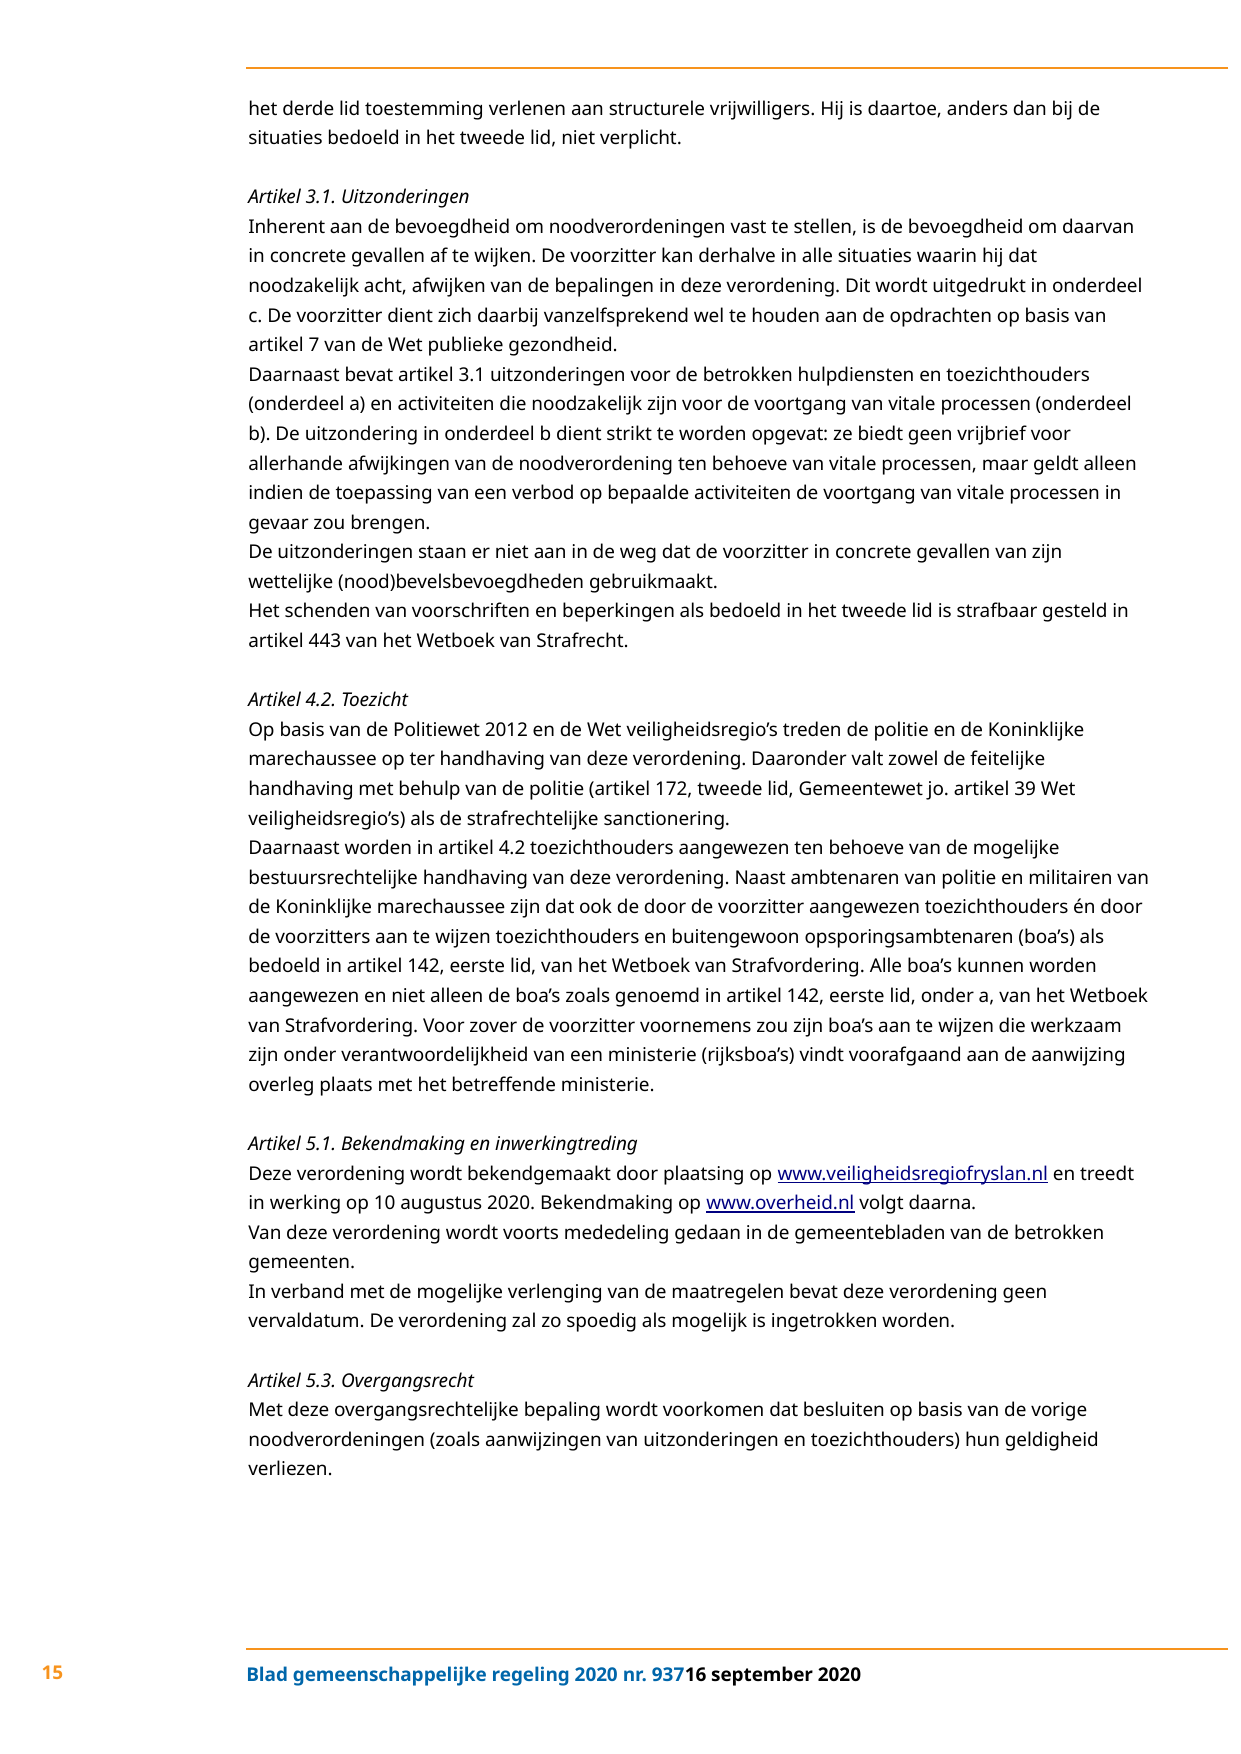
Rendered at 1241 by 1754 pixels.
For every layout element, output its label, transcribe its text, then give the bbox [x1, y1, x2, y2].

text Deze verordening wordt bekendgemaakt door plaatsing op www.veiligheidsregiofryslan.nl en treedt in werking op 10 augustus 2020. Bekendmaking op www.overheid.nl volgt daarna. [248, 1160, 1152, 1215]
text Daarnaast bevat artikel 3.1 uitzonderingen voor de betrokken hulpdiensten en toezichthouders (onderdeel a) en activiteiten die noodzakelijk zijn voor de voortgang van vitale processen (onderdeel b). De uitzondering in onderdeel b dient strikt te worden opgevat: ze biedt geen vrijbrief voor allerhande afwijkingen van de noodverordening ten behoeve van vitale processen, maar geldt alleen indien de toepassing van een verbod op bepaalde activiteiten de voortgang van vitale processen in gevaar zou brengen. [248, 361, 1152, 535]
text In verband met de mogelijke verlenging van de maatregelen bevat deze verordening geen vervaldatum. De verordening zal zo spoedig als mogelijk is ingetrokken worden. [248, 1278, 1152, 1333]
picture [41, 47, 231, 172]
text Op basis van de Politiewet 2012 en de Wet veiligheidsregio’s treden de politie en de Koninklijke marechaussee op ter handhaving van deze verordening. Daaronder valt zowel de feitelijke handhaving met behulp van de politie (artikel 172, tweede lid, Gemeentewet jo. artikel 39 Wet veiligheidsregio’s) als de strafrechtelijke sanctionering. [248, 716, 1152, 831]
text Inherent aan de bevoegdheid om noodverordeningen vast te stellen, is de bevoegdheid om daarvan in concrete gevallen af te wijken. De voorzitter kan derhalve in alle situaties waarin hij dat noodzakelijk acht, afwijken van de bepalingen in deze verordening. Dit wordt uitgedrukt in onderdeel c. De voorzitter dient zich daarbij vanzelfsprekend wel te houden aan de opdrachten op basis van artikel 7 van de Wet publieke gezondheid. [248, 213, 1152, 357]
text Daarnaast worden in artikel 4.2 toezichthouders aangewezen ten behoeve van de mogelijke bestuursrechtelijke handhaving van deze verordening. Naast ambtenaren van politie en militairen van de Koninklijke marechaussee zijn dat ook de door de voorzitter aangewezen toezichthouders én door de voorzitters aan te wijzen toezichthouders en buitengewoon opsporingsambtenaren (boa’s) als bedoeld in artikel 142, eerste lid, van het Wetboek van Strafvordering. Alle boa’s kunnen worden aangewezen en niet alleen de boa’s zoals genoemd in artikel 142, eerste lid, onder a, van het Wetboek van Strafvordering. Voor zover de voorzitter voornemens zou zijn boa’s aan te wijzen die werkzaam zijn onder verantwoordelijkheid van een ministerie (rijksboa’s) vindt voorafgaand aan de aanwijzing overleg plaats met het betreffende ministerie. [248, 834, 1152, 1097]
text Artikel 4.2. Toezicht [248, 686, 1152, 712]
text Artikel 3.1. Uitzonderingen [248, 183, 1152, 209]
text Artikel 5.1. Bekendmaking en inwerkingtreding [248, 1130, 1152, 1156]
text De uitzonderingen staan er niet aan in de weg dat de voorzitter in concrete gevallen van zijn wettelijke (nood)bevelsbevoegdheden gebruikmaakt. [248, 538, 1152, 594]
text Artikel 5.3. Overgangsrecht [248, 1367, 1152, 1393]
text Het schenden van voorschriften en beperkingen als bedoeld in het tweede lid is strafbaar gesteld in artikel 443 van het Wetboek van Strafrecht. [248, 598, 1152, 653]
text Van deze verordening wordt voorts mededeling gedaan in de gemeentebladen van de betrokken gemeenten. [248, 1219, 1152, 1274]
text Met deze overgangsrechtelijke bepaling wordt voorkomen dat besluiten op basis van de vorige noodverordeningen (zoals aanwijzingen van uitzonderingen en toezichthouders) hun geldigheid verliezen. [248, 1396, 1152, 1481]
text het derde lid toestemming verlenen aan structurele vrijwilligers. Hij is daartoe, anders dan bij de situaties bedoeld in het tweede lid, niet verplicht. [248, 95, 1152, 150]
